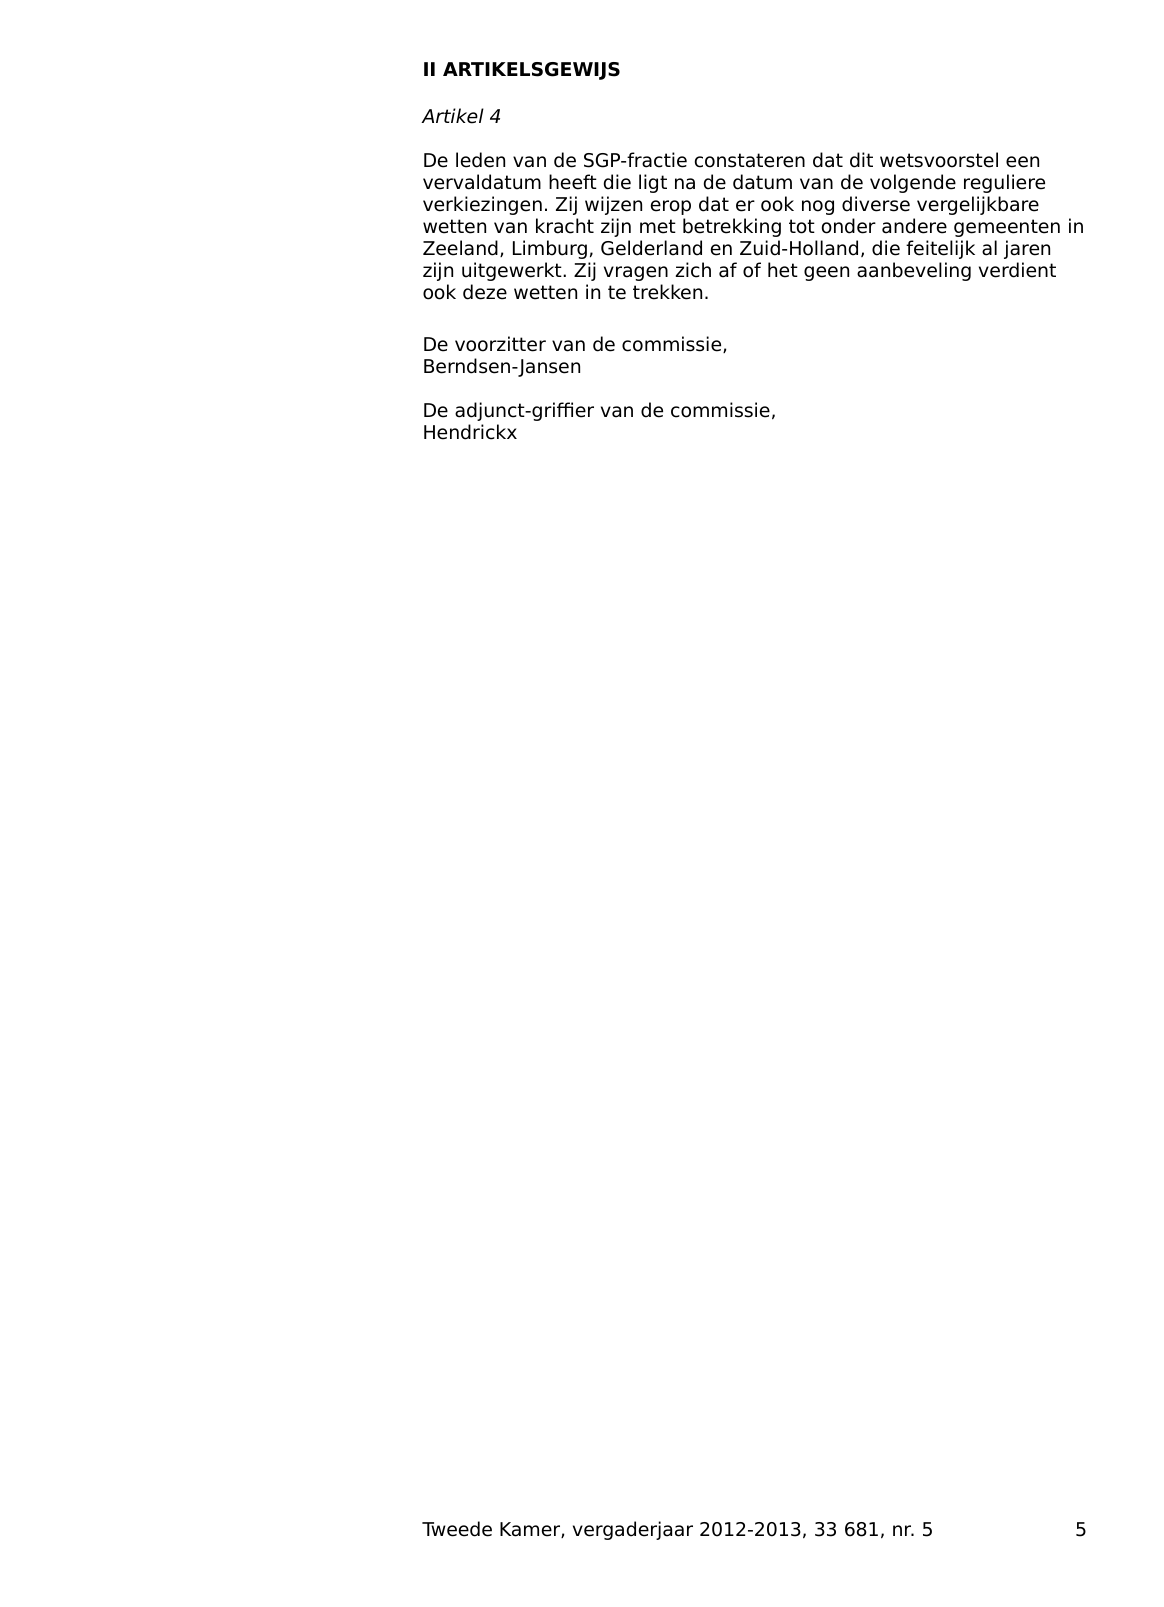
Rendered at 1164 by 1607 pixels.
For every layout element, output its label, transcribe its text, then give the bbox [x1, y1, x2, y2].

subtitle II ARTIKELSGEWIJS [422, 59, 1087, 81]
text De voorzitter van de commissie, Berndsen-Jansen [422, 334, 1087, 378]
subtitle Artikel 4 [422, 106, 1087, 128]
text De leden van de SGP-fractie constateren dat dit wetsvoorstel een vervaldatum heeft die ligt na de datum van de volgende reguliere verkiezingen. Zij wijzen erop dat er ook nog diverse vergelijkbare wetten van kracht zijn met betrekking tot onder andere gemeenten in Zeeland, Limburg, Gelderland en Zuid-Holland, die feitelijk al jaren zijn uitgewerkt. Zij vragen zich af of het geen aanbeveling verdient ook deze wetten in te trekken. [422, 150, 1087, 304]
text De adjunct-griffier van de commissie, Hendrickx [422, 400, 1087, 444]
